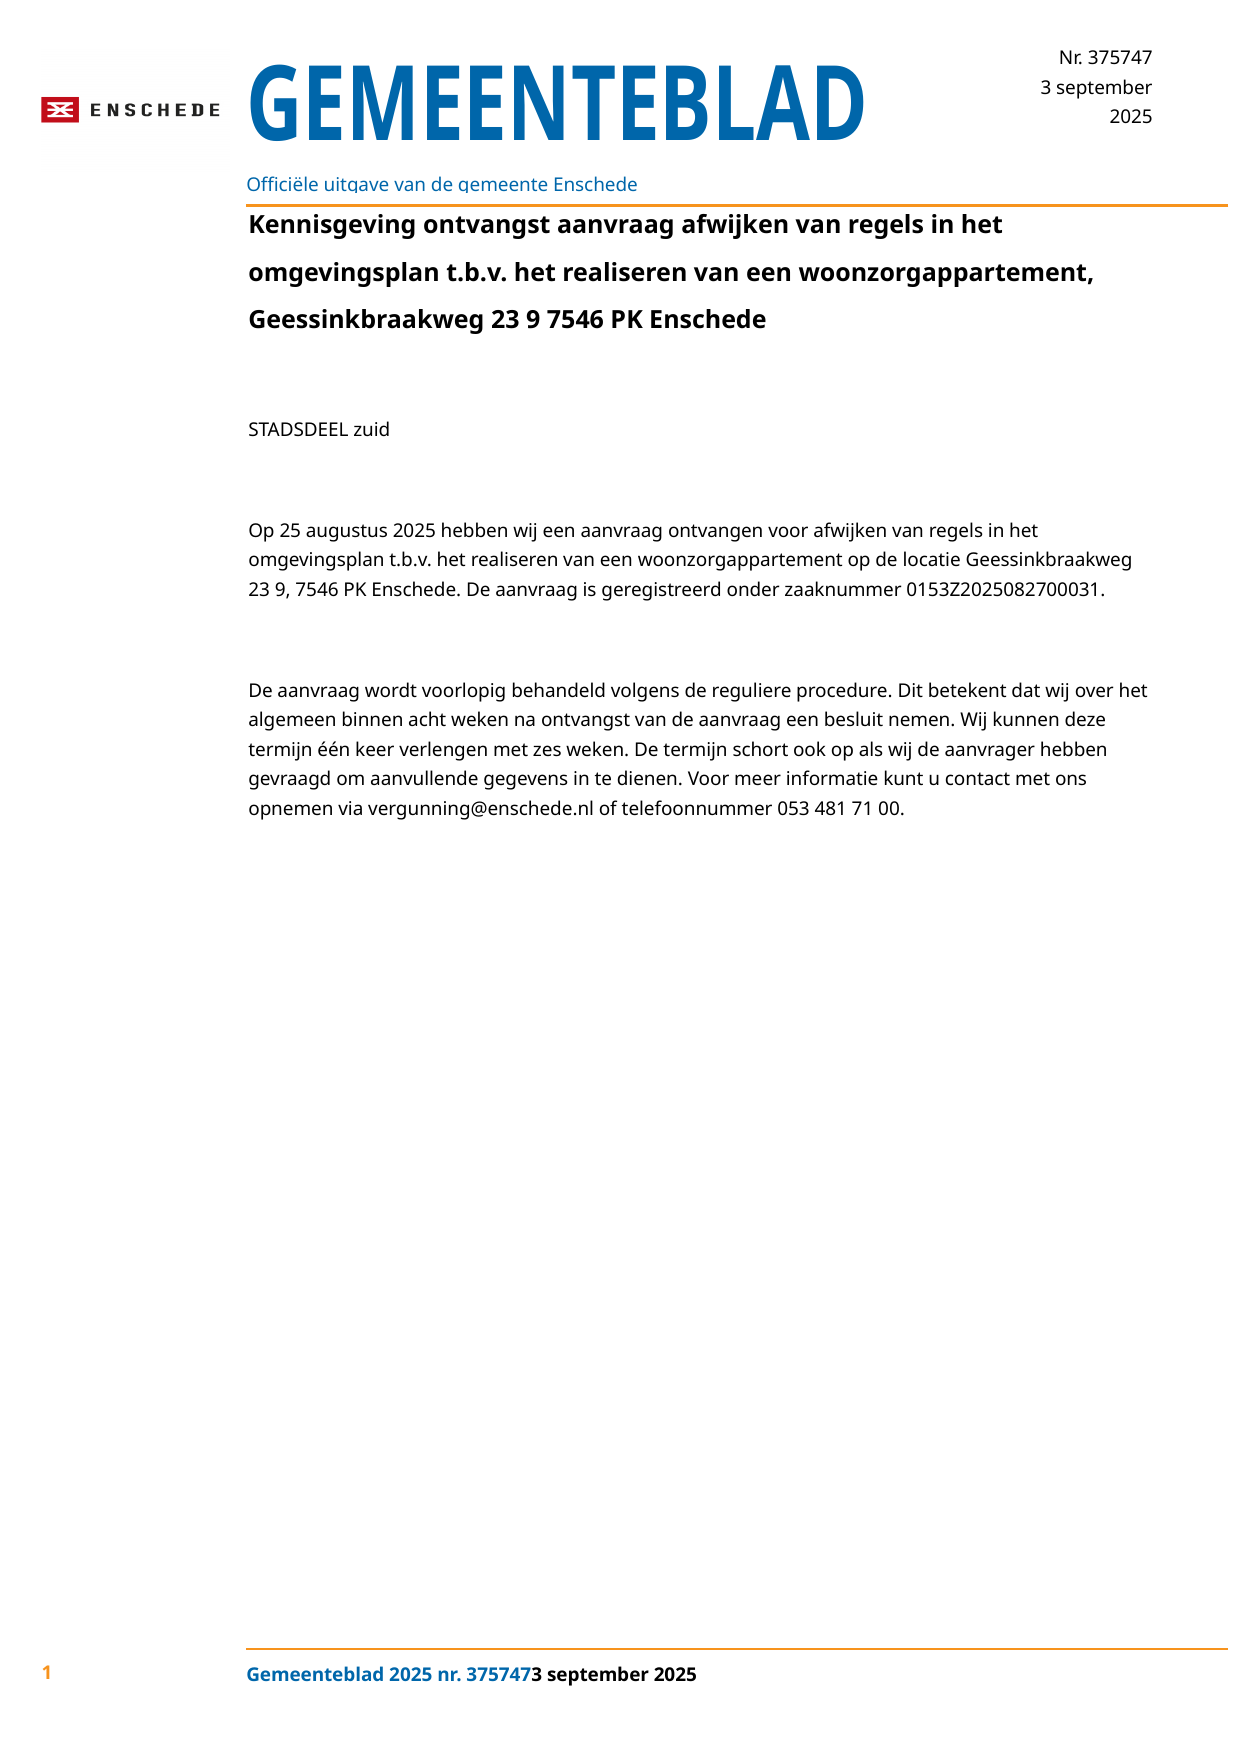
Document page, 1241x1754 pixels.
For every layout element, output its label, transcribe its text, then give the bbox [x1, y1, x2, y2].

text Kennisgeving ontvangst aanvraag afwijken van regels in het omgevingsplan t.b.v. het realiseren van een woonzorgappartement, Geessinkbraakweg 23 9 7546 PK Enschede [248, 207, 1152, 336]
text Op 25 augustus 2025 hebben wij een aanvraag ontvangen voor afwijken van regels in het omgevingsplan t.b.v. het realiseren van een woonzorgappartement op de locatie Geessinkbraakweg 23 9, 7546 PK Enschede. De aanvraag is geregistreerd onder zaaknummer 0153Z2025082700031. [248, 517, 1152, 602]
picture [41, 47, 231, 172]
text STADSDEEL zuid [248, 416, 1152, 442]
text De aanvraag wordt voorlopig behandeld volgens de reguliere procedure. Dit betekent dat wij over het algemeen binnen acht weken na ontvangst van de aanvraag een besluit nemen. Wij kunnen deze termijn één keer verlengen met zes weken. De termijn schort ook op als wij de aanvrager hebben gevraagd om aanvullende gegevens in te dienen. Voor meer informatie kunt u contact met ons opnemen via vergunning@enschede.nl of telefoonnummer 053 481 71 00. [248, 677, 1152, 821]
